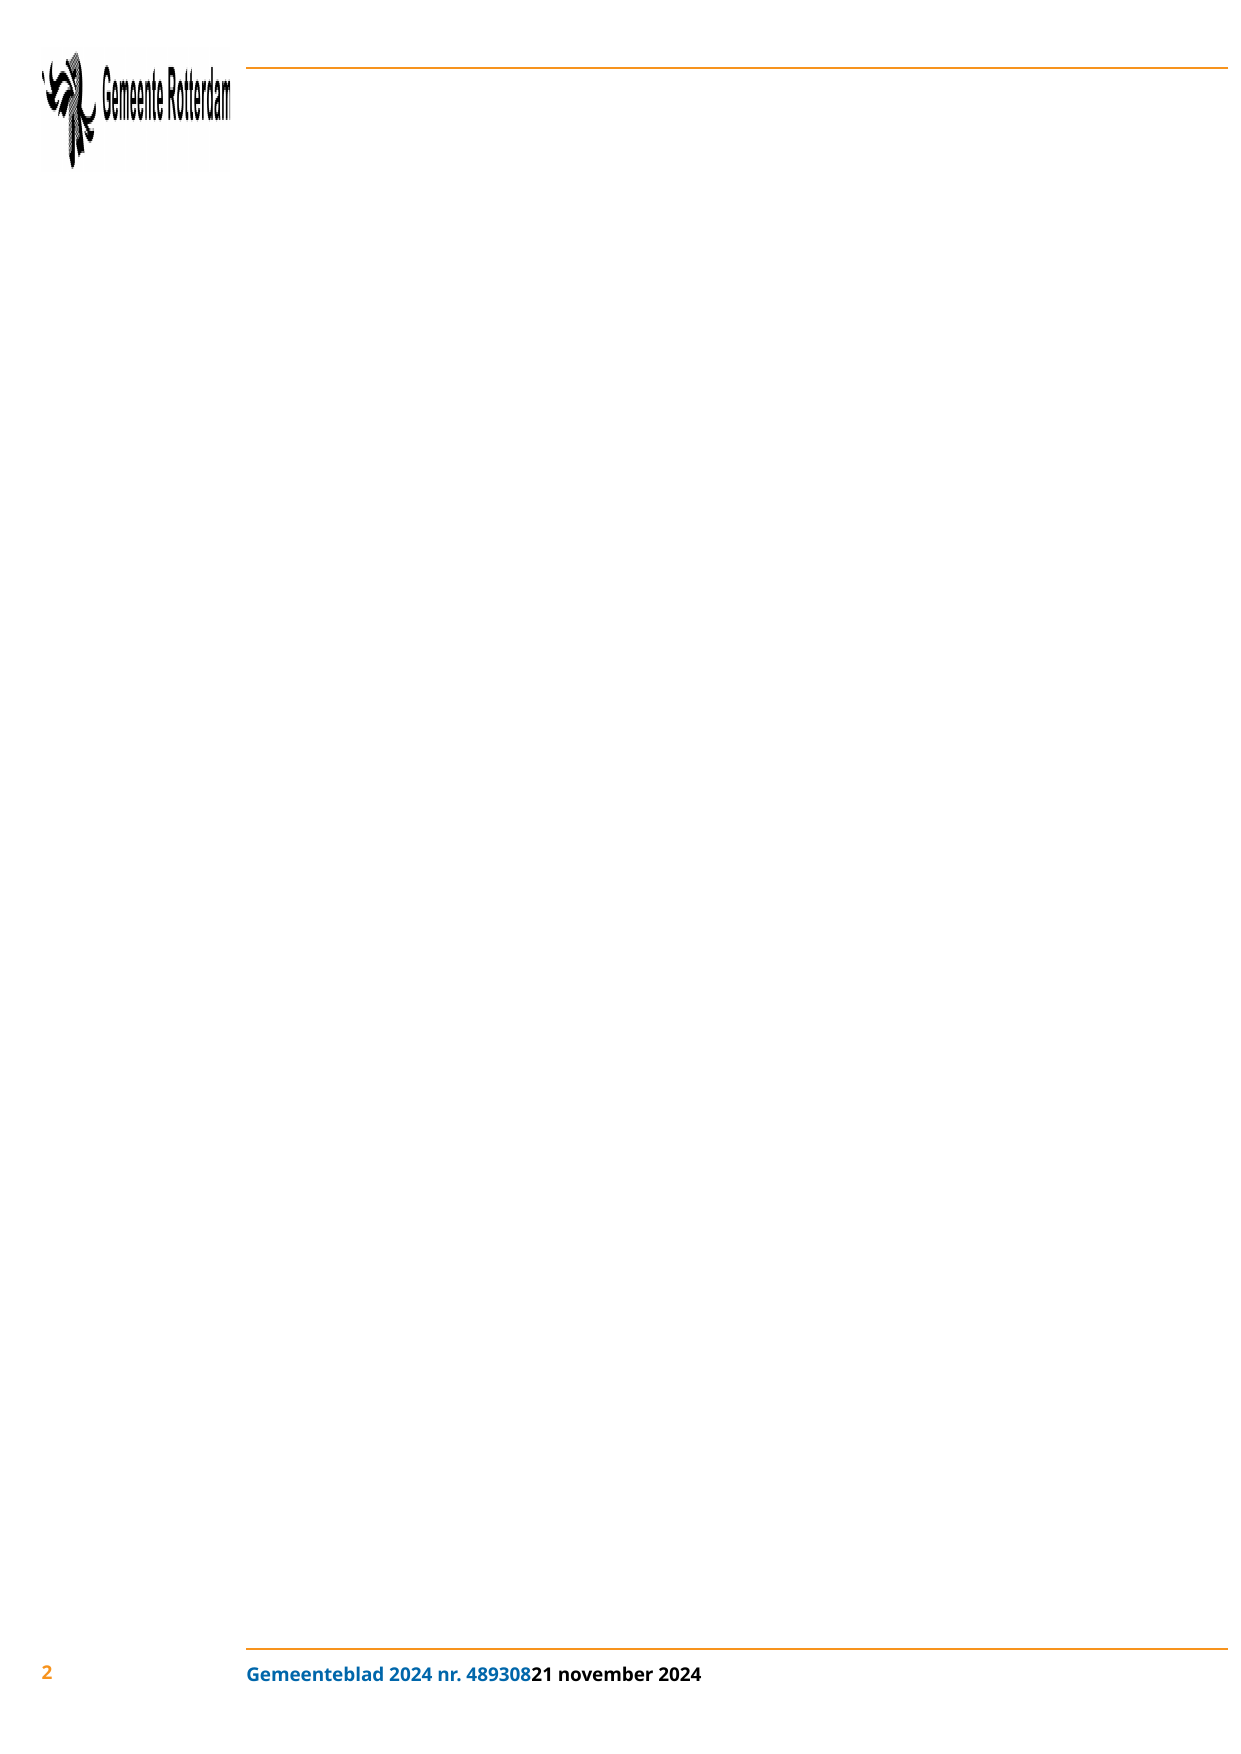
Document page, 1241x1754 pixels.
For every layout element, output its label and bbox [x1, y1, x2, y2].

picture [41, 47, 231, 172]
